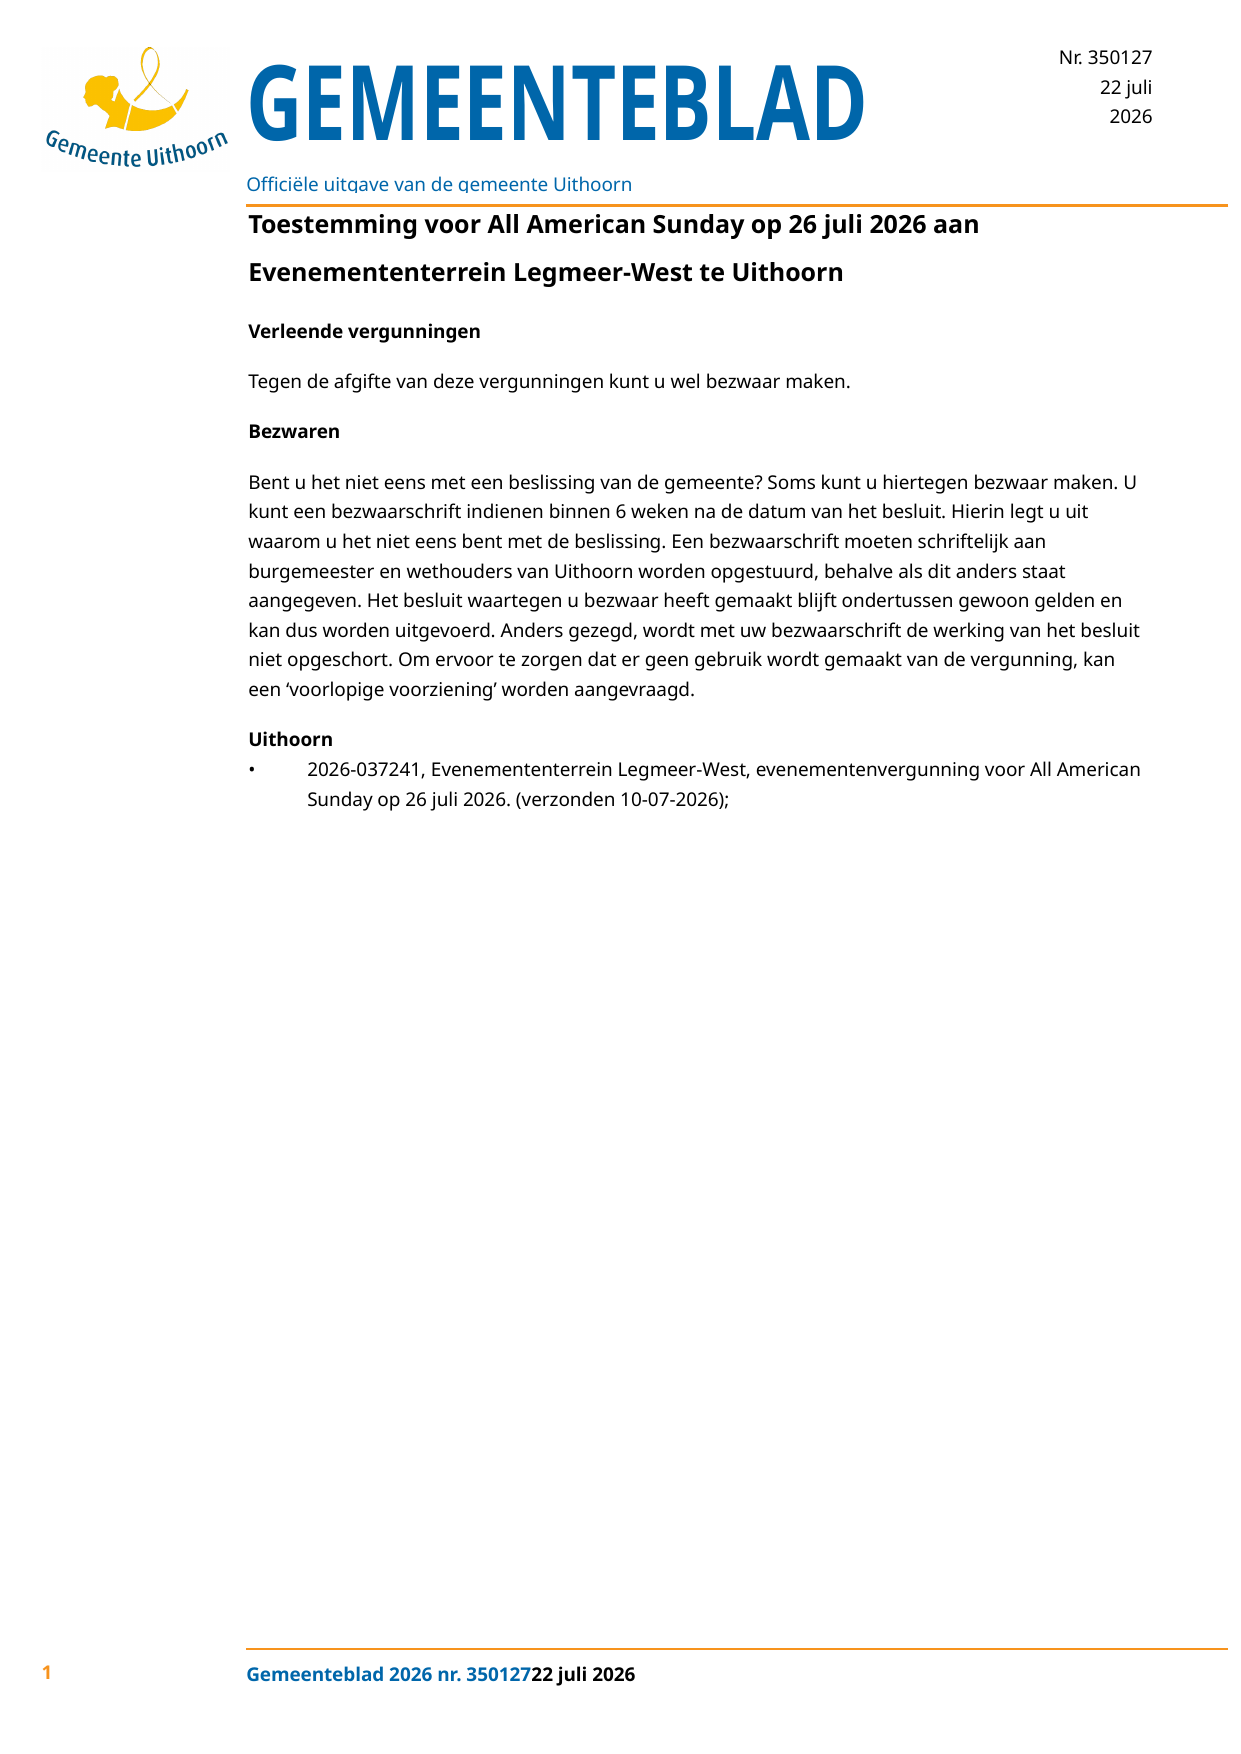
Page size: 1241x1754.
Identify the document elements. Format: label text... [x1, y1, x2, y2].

list 2026-037241, Evenemententerrein Legmeer-West, evenementenvergunning voor All American Sunday op 26 juli 2026. (verzonden 10-07-2026); [248, 756, 1152, 812]
text Bent u het niet eens met een beslissing van de gemeente? Soms kunt u hiertegen bezwaar maken. U kunt een bezwaarschrift indienen binnen 6 weken na de datum van het besluit. Hierin legt u uit waarom u het niet eens bent met de beslissing. Een bezwaarschrift moeten schriftelijk aan burgemeester en wethouders van Uithoorn worden opgestuurd, behalve als dit anders staat aangegeven. Het besluit waartegen u bezwaar heeft gemaakt blijft ondertussen gewoon gelden en kan dus worden uitgevoerd. Anders gezegd, wordt met uw bezwaarschrift de werking van het besluit niet opgeschort. Om ervoor te zorgen dat er geen gebruik wordt gemaakt van de vergunning, kan een ‘voorlopige voorziening’ worden aangevraagd. [248, 469, 1152, 702]
text Uithoorn [248, 727, 1152, 752]
text Verleende vergunningen [248, 318, 1152, 344]
text Tegen de afgifte van deze vergunningen kunt u wel bezwaar maken. [248, 368, 1152, 394]
picture [41, 47, 231, 172]
text Toestemming voor All American Sunday op 26 juli 2026 aan Evenemententerrein Legmeer-West te Uithoorn [248, 207, 1152, 288]
text Bezwaren [248, 419, 1152, 444]
